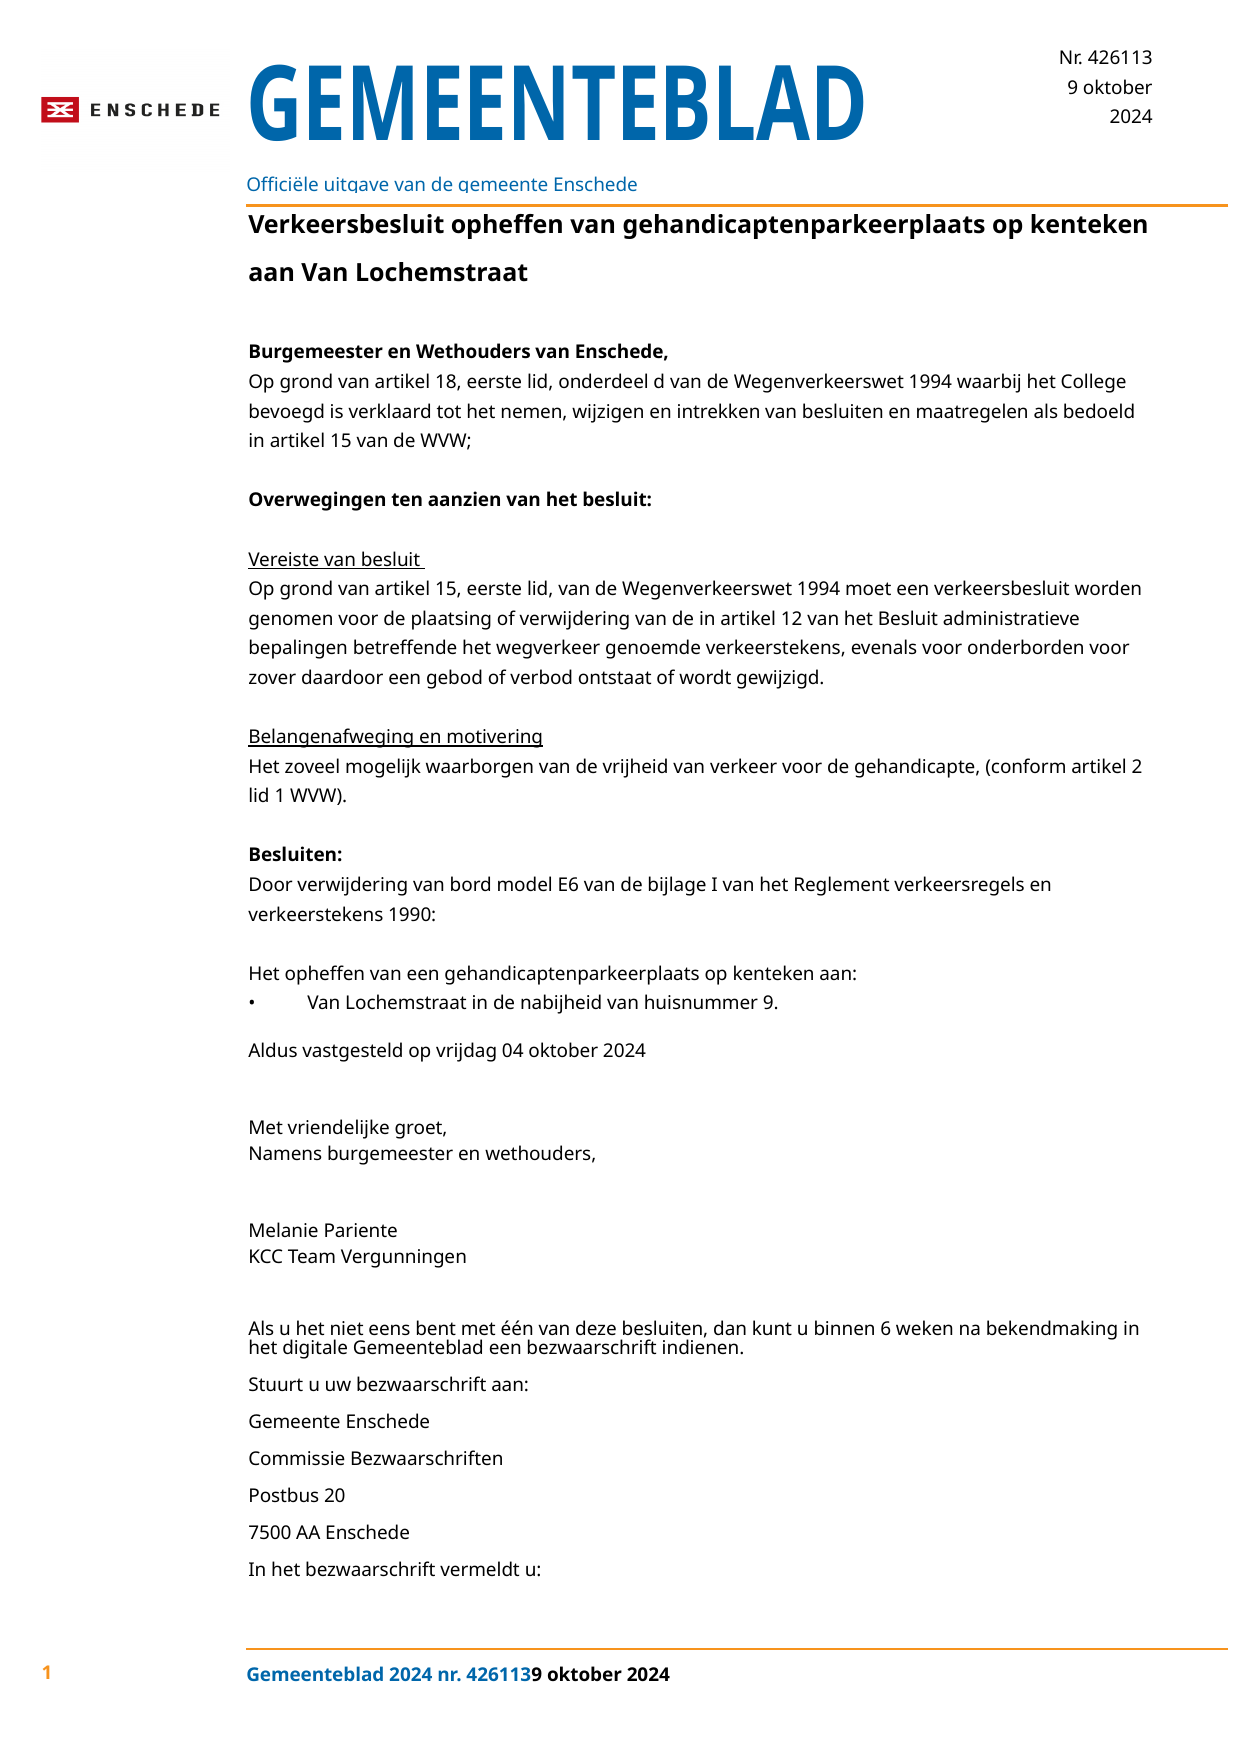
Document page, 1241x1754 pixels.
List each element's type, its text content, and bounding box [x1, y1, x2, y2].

text Verkeersbesluit opheffen van gehandicaptenparkeerplaats op kenteken aan Van Lochemstraat [248, 207, 1152, 288]
text Melanie Pariente [248, 1217, 1152, 1243]
text Besluiten: [248, 842, 1152, 867]
picture [41, 47, 231, 172]
text Op grond van artikel 15, eerste lid, van de Wegenverkeerswet 1994 moet een verkeersbesluit worden genomen voor de plaatsing of verwijdering van de in artikel 12 van het Besluit administratieve bepalingen betreffende het wegverkeer genoemde verkeerstekens, evenals voor onderborden voor zover daardoor een gebod of verbod ontstaat of wordt gewijzigd. [248, 575, 1152, 690]
text Belangenafweging en motivering [248, 723, 1152, 749]
text 7500 AA Enschede [248, 1524, 1152, 1543]
text Aldus vastgesteld op vrijdag 04 oktober 2024 [248, 1037, 1152, 1063]
text In het bezwaarschrift vermeldt u: [248, 1561, 1152, 1580]
text Overwegingen ten aanzien van het besluit: [248, 487, 1152, 512]
text Met vriendelijke groet, [248, 1114, 1152, 1140]
text Vereiste van besluit [248, 546, 1152, 571]
text Het zoveel mogelijk waarborgen van de vrijheid van verkeer voor de gehandicapte, (conform artikel 2 lid 1 WVW). [248, 753, 1152, 808]
text Stuurt u uw bezwaarschrift aan: [248, 1376, 1152, 1395]
text Als u het niet eens bent met één van deze besluiten, dan kunt u binnen 6 weken na bekendmaking in het digitale Gemeenteblad een bezwaarschrift indienen. [248, 1319, 1152, 1358]
text Door verwijdering van bord model E6 van de bijlage I van het Reglement verkeersregels en verkeerstekens 1990: [248, 871, 1152, 926]
text Gemeente Enschede [248, 1413, 1152, 1432]
text Namens burgemeester en wethouders, [248, 1140, 1152, 1166]
list Van Lochemstraat in de nabijheid van huisnummer 9. [248, 989, 1152, 1015]
text Het opheffen van een gehandicaptenparkeerplaats op kenteken aan: [248, 960, 1152, 986]
text Commissie Bezwaarschriften [248, 1450, 1152, 1469]
text Postbus 20 [248, 1487, 1152, 1506]
text Burgemeester en Wethouders van Enschede, [248, 339, 1152, 364]
text KCC Team Vergunningen [248, 1243, 1152, 1269]
text Op grond van artikel 18, eerste lid, onderdeel d van de Wegenverkeerswet 1994 waarbij het College bevoegd is verklaard tot het nemen, wijzigen en intrekken van besluiten en maatregelen als bedoeld in artikel 15 van de WVW; [248, 368, 1152, 453]
